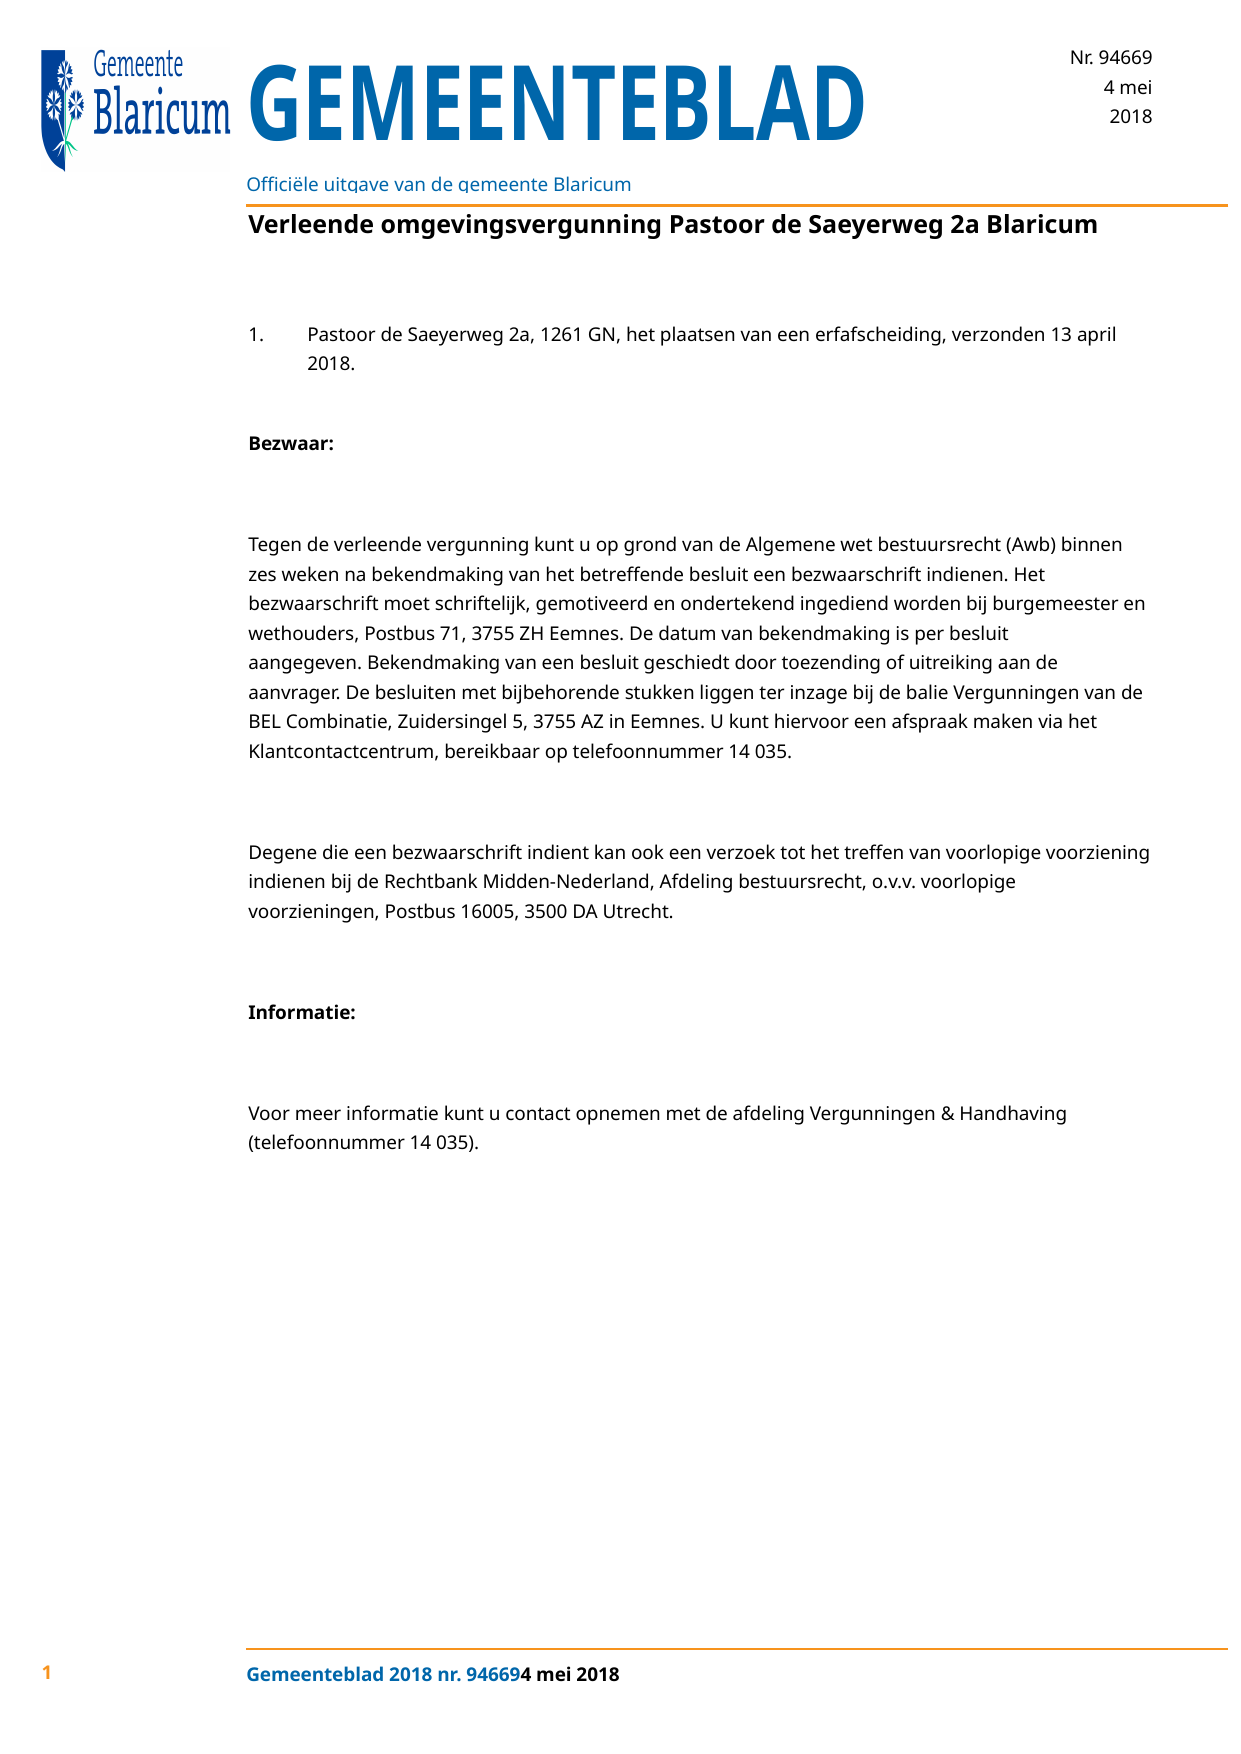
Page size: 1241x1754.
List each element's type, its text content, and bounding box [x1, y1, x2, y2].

text Bezwaar: [248, 430, 1152, 456]
text Verleende omgevingsvergunning Pastoor de Saeyerweg 2a Blaricum [248, 207, 1152, 241]
list Pastoor de Saeyerweg 2a, 1261 GN, het plaatsen van een erfafscheiding, verzonden 13 april 2018. [248, 321, 1152, 376]
text Tegen de verleende vergunning kunt u op grond van de Algemene wet bestuursrecht (Awb) binnen zes weken na bekendmaking van het betreffende besluit een bezwaarschrift indienen. Het bezwaarschrift moet schriftelijk, gemotiveerd en ondertekend ingediend worden bij burgemeester en wethouders, Postbus 71, 3755 ZH Eemnes. De datum van bekendmaking is per besluit aangegeven. Bekendmaking van een besluit geschiedt door toezending of uitreiking aan de aanvrager. De besluiten met bijbehorende stukken liggen ter inzage bij de balie Vergunningen van de BEL Combinatie, Zuidersingel 5, 3755 AZ in Eemnes. U kunt hiervoor een afspraak maken via het Klantcontactcentrum, bereikbaar op telefoonnummer 14 035. [248, 531, 1152, 764]
text Degene die een bezwaarschrift indient kan ook een verzoek tot het treffen van voorlopige voorziening indienen bij de Rechtbank Midden-Nederland, Afdeling bestuursrecht, o.v.v. voorlopige voorzieningen, Postbus 16005, 3500 DA Utrecht. [248, 839, 1152, 924]
text Informatie: [248, 999, 1152, 1025]
picture [41, 47, 231, 172]
text Voor meer informatie kunt u contact opnemen met de afdeling Vergunningen & Handhaving (telefoonnummer 14 035). [248, 1100, 1152, 1155]
